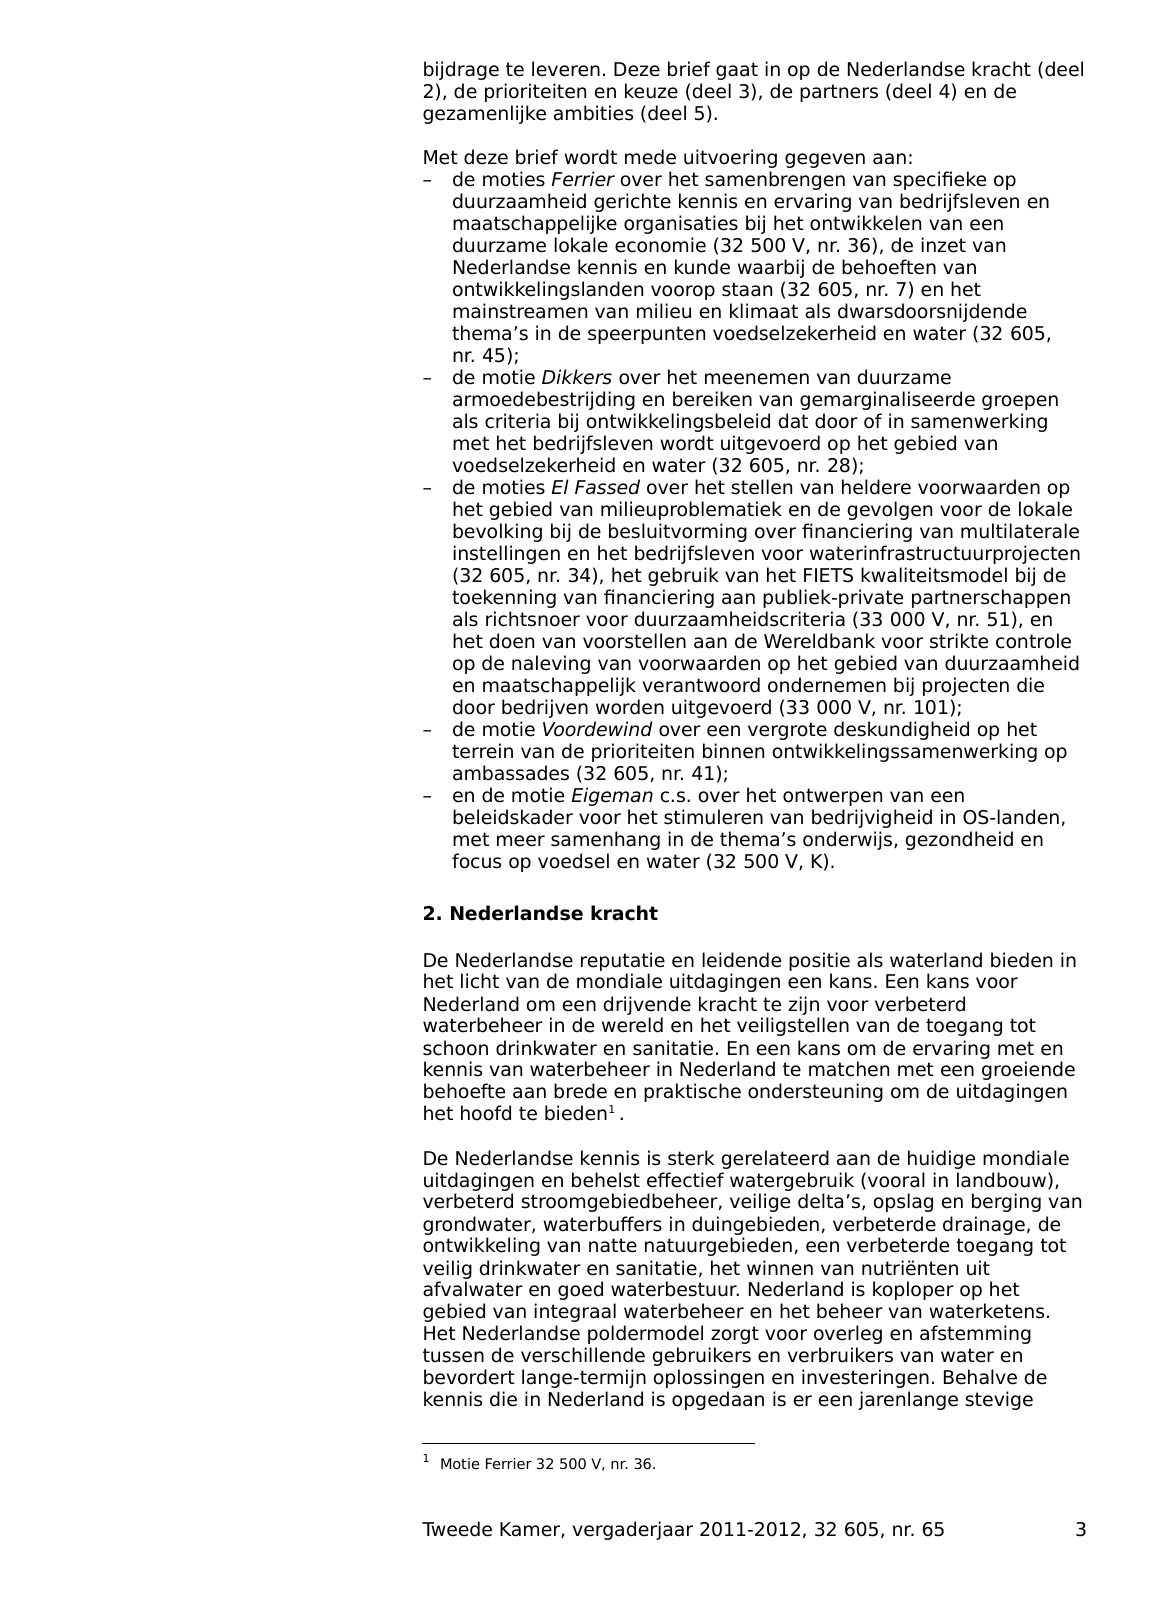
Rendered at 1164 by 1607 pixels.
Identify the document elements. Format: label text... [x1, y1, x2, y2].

text – de moties El Fassed over het stellen van heldere voorwaarden op het gebied van milieuproblematiek en de gevolgen voor de lokale bevolking bij de besluitvorming over financiering van multilaterale instellingen en het bedrijfsleven voor waterinfrastructuurprojecten (32 605, nr. 34), het gebruik van het FIETS kwaliteitsmodel bij de toekenning van financiering aan publiek-private partnerschappen als richtsnoer voor duurzaamheidscriteria (33 000 V, nr. 51), en het doen van voorstellen aan de Wereldbank voor strikte controle op de naleving van voorwaarden op het gebied van duurzaamheid en maatschappelijk verantwoord ondernemen bij projecten die door bedrijven worden uitgevoerd (33 000 V, nr. 101); [422, 477, 1087, 719]
text bijdrage te leveren. Deze brief gaat in op de Nederlandse kracht (deel 2), de prioriteiten en keuze (deel 3), de partners (deel 4) en de gezamenlijke ambities (deel 5). [422, 59, 1087, 125]
text Motie Ferrier 32 500 V, nr. 36. [422, 1452, 1087, 1474]
subtitle 2. Nederlandse kracht [422, 902, 1087, 924]
text – de moties Ferrier over het samenbrengen van specifieke op duurzaamheid gerichte kennis en ervaring van bedrijfsleven en maatschappelijke organisaties bij het ontwikkelen van een duurzame lokale economie (32 500 V, nr. 36), de inzet van Nederlandse kennis en kunde waarbij de behoeften van ontwikkelingslanden voorop staan (32 605, nr. 7) en het mainstreamen van milieu en klimaat als dwarsdoorsnijdende thema’s in de speerpunten voedselzekerheid en water (32 605, nr. 45); [422, 169, 1087, 367]
text De Nederlandse kennis is sterk gerelateerd aan de huidige mondiale uitdagingen en behelst effectief watergebruik (vooral in landbouw), verbeterd stroomgebiedbeheer, veilige delta’s, opslag en berging van grondwater, waterbuffers in duingebieden, verbeterde drainage, de ontwikkeling van natte natuurgebieden, een verbeterde toegang tot veilig drinkwater en sanitatie, het winnen van nutriënten uit afvalwater en goed waterbestuur. Nederland is koploper op het gebied van integraal waterbeheer en het beheer van waterketens. Het Nederlandse poldermodel zorgt voor overleg en afstemming tussen de verschillende gebruikers en verbruikers van water en bevordert lange-termijn oplossingen en investeringen. Behalve de kennis die in Nederland is opgedaan is er een jarenlange stevige [422, 1147, 1087, 1411]
text Met deze brief wordt mede uitvoering gegeven aan: [422, 147, 1087, 169]
text – de motie Voordewind over een vergrote deskundigheid op het terrein van de prioriteiten binnen ontwikkelingssamenwerking op ambassades (32 605, nr. 41); [422, 719, 1087, 784]
text – en de motie Eigeman c.s. over het ontwerpen van een beleidskader voor het stimuleren van bedrijvigheid in OS-landen, met meer samenhang in de thema’s onderwijs, gezondheid en focus op voedsel en water (32 500 V, K). [422, 784, 1087, 872]
text De Nederlandse reputatie en leidende positie als waterland bieden in het licht van de mondiale uitdagingen een kans. Een kans voor Nederland om een drijvende kracht te zijn voor verbeterd waterbeheer in de wereld en het veiligstellen van de toegang tot schoon drinkwater en sanitatie. En een kans om de ervaring met en kennis van waterbeheer in Nederland te matchen met een groeiende behoefte aan brede en praktische ondersteuning om de uitdagingen het hoofd te bieden. [422, 949, 1087, 1125]
text – de motie Dikkers over het meenemen van duurzame armoedebestrijding en bereiken van gemarginaliseerde groepen als criteria bij ontwikkelingsbeleid dat door of in samenwerking met het bedrijfsleven wordt uitgevoerd op het gebied van voedselzekerheid en water (32 605, nr. 28); [422, 367, 1087, 477]
